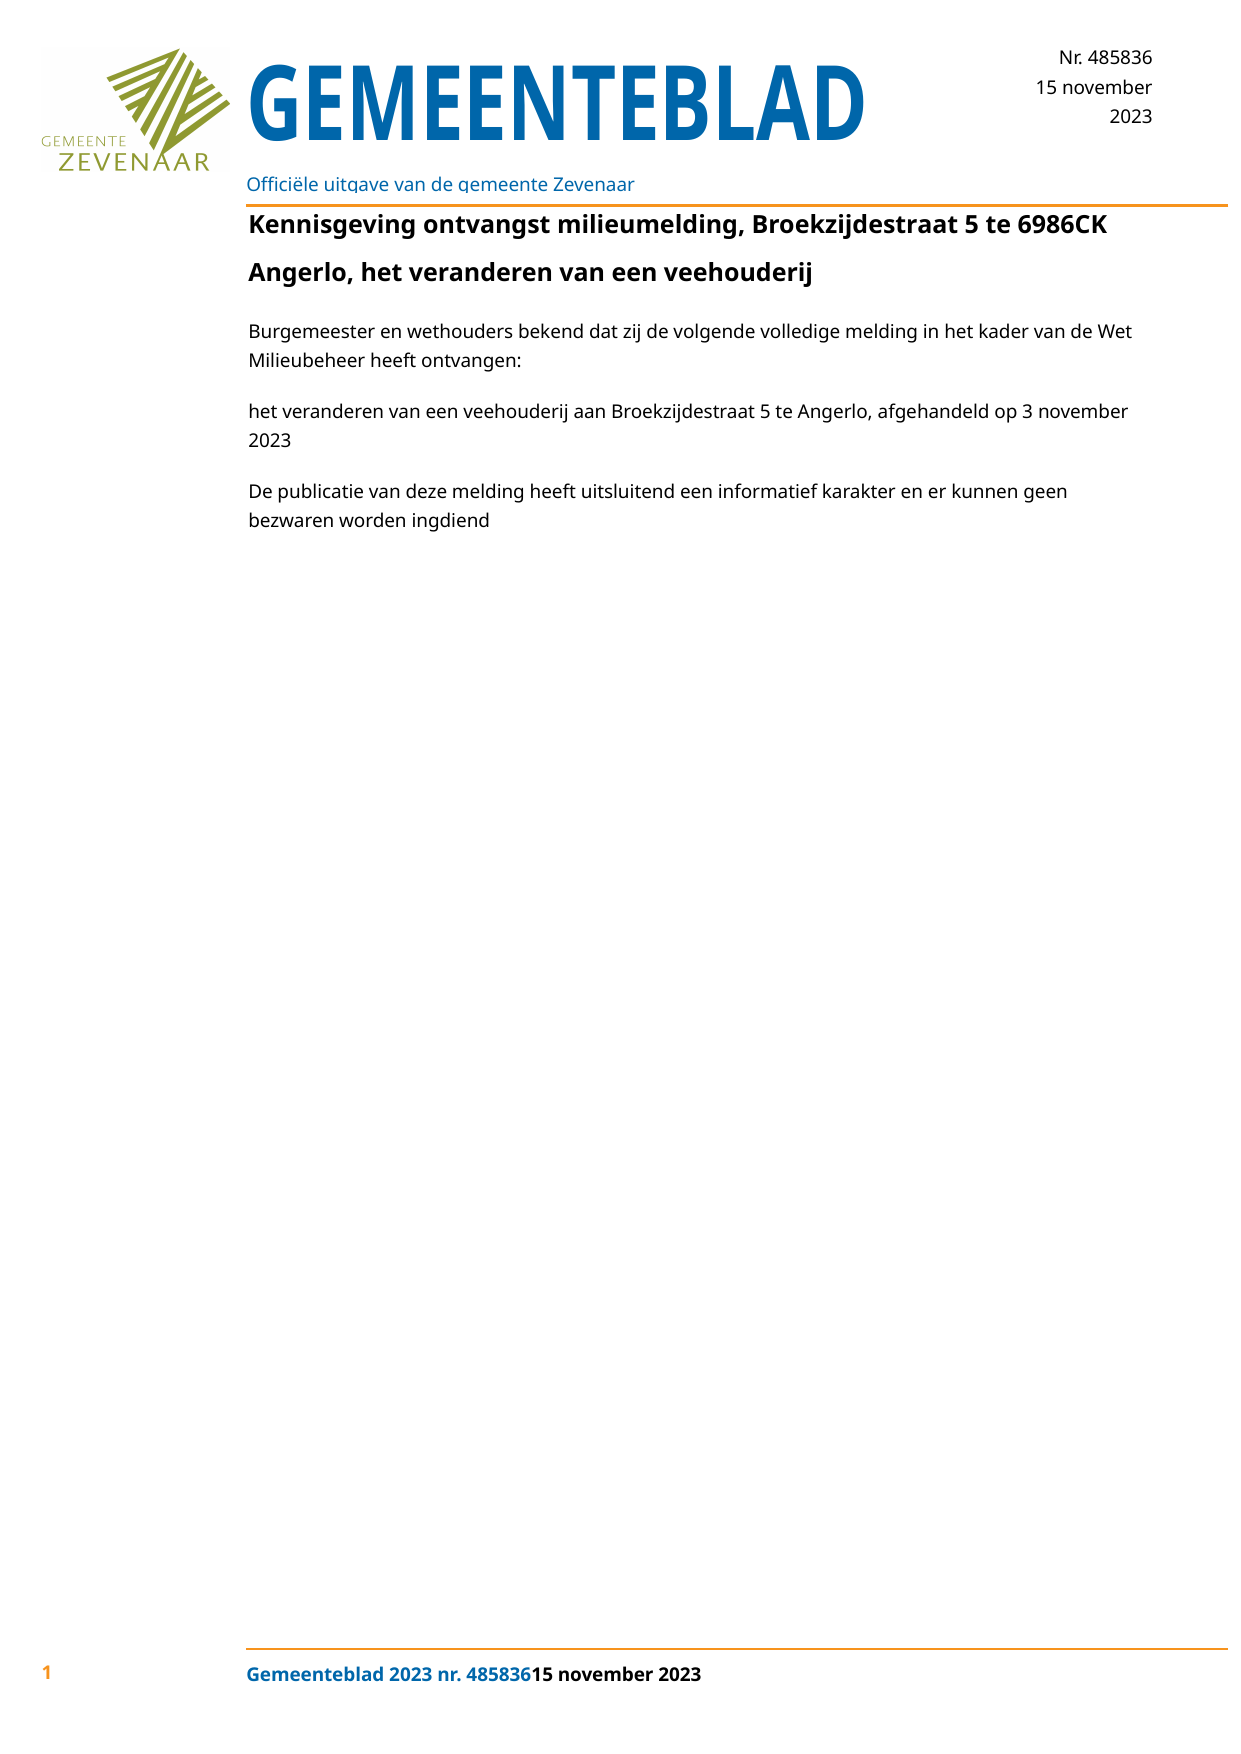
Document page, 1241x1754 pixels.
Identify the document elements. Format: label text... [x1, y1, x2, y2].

picture [41, 47, 231, 172]
text Kennisgeving ontvangst milieumelding, Broekzijdestraat 5 te 6986CK Angerlo, het veranderen van een veehouderij [248, 207, 1152, 288]
text het veranderen van een veehouderij aan Broekzijdestraat 5 te Angerlo, afgehandeld op 3 november 2023 [248, 398, 1152, 453]
text De publicatie van deze melding heeft uitsluitend een informatief karakter en er kunnen geen bezwaren worden ingdiend [248, 478, 1152, 533]
text Burgemeester en wethouders bekend dat zij de volgende volledige melding in het kader van de Wet Milieubeheer heeft ontvangen: [248, 318, 1152, 373]
